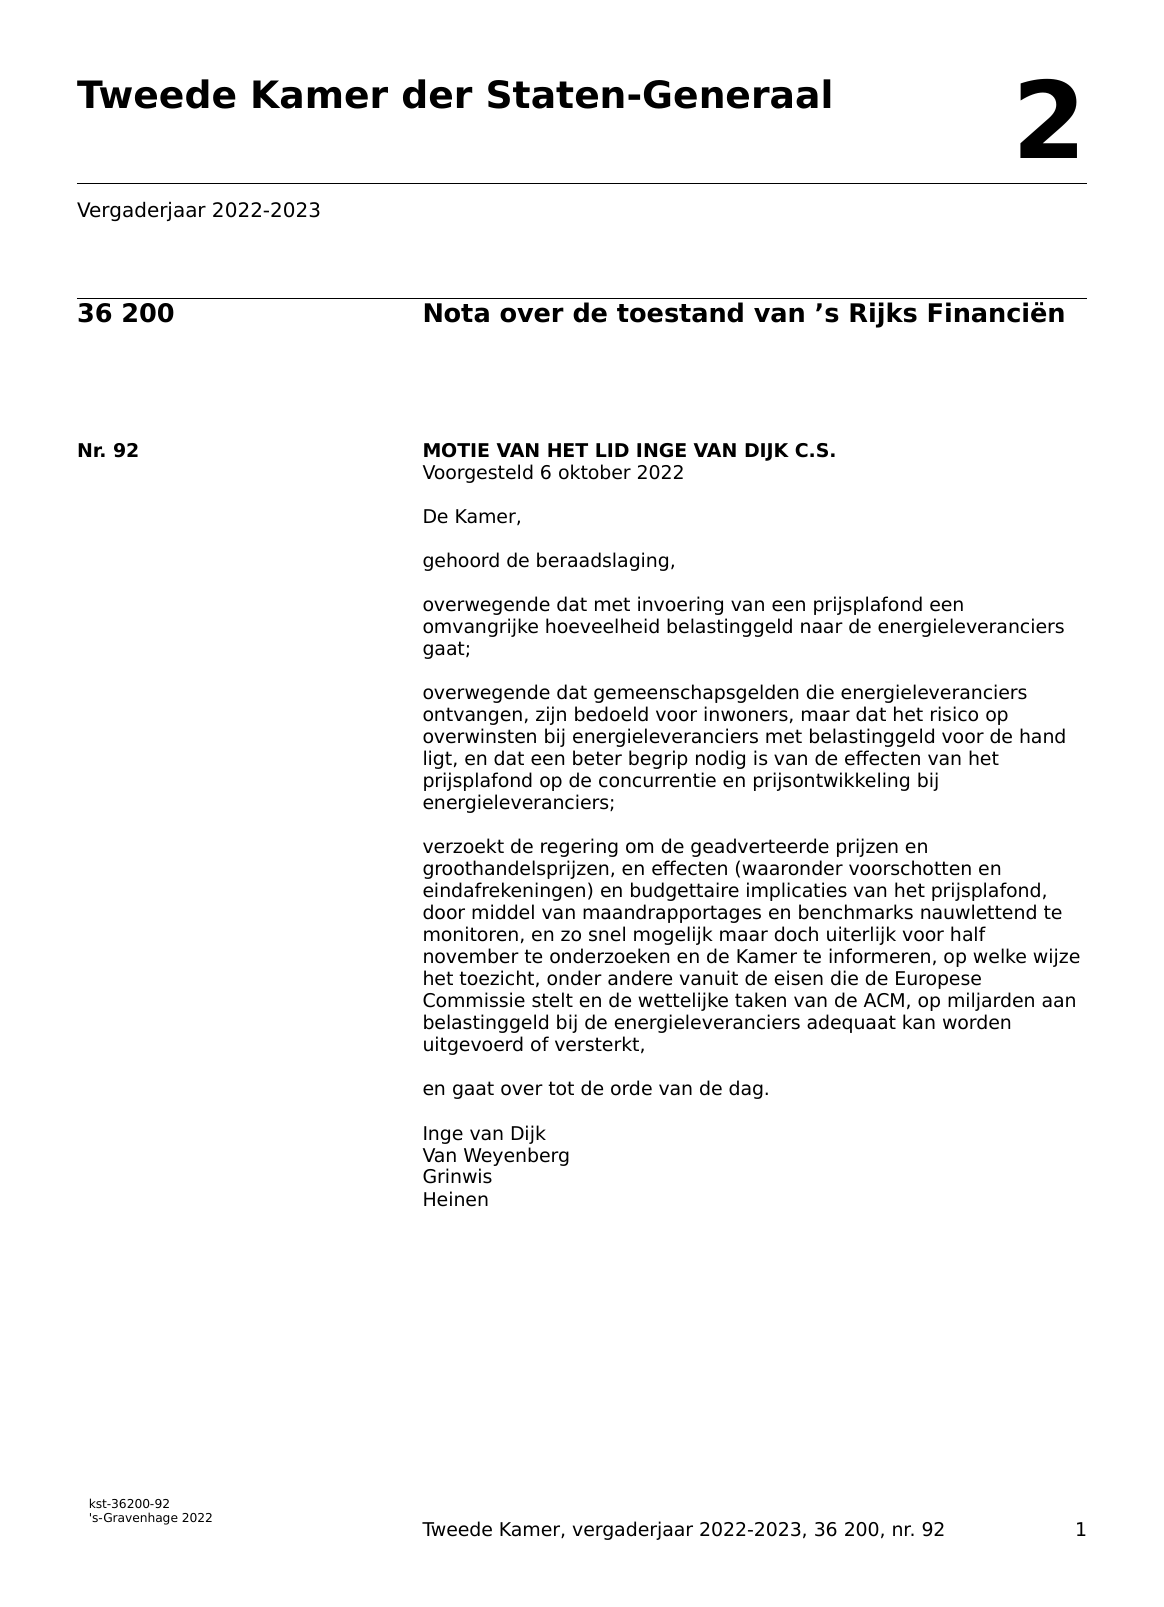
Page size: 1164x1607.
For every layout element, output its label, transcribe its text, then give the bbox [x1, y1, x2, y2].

table_cell Vergaderjaar 2022-2023 [77, 184, 1087, 298]
text Voorgesteld 6 oktober 2022 [422, 462, 1087, 484]
table_header Tweede Kamer der Staten-Generaal [77, 59, 886, 183]
text Grinwis [422, 1166, 1087, 1188]
subtitle 36 200 Nota over de toestand van ’s Rijks Financiën [77, 299, 1087, 329]
text 's-Gravenhage 2022 [88, 1511, 323, 1525]
text Van Weyenberg [422, 1144, 1087, 1166]
text gehoord de beraadslaging, [422, 550, 1087, 572]
text Heinen [422, 1188, 1087, 1210]
text De Kamer, [422, 506, 1087, 528]
text Inge van Dijk [422, 1122, 1087, 1144]
text en gaat over tot de orde van de dag. [422, 1078, 1087, 1100]
table_header 2 [886, 59, 1087, 183]
text kst-36200-92 [88, 1497, 323, 1511]
subtitle Nr. 92 MOTIE VAN HET LID INGE VAN DIJK C.S. [77, 440, 1087, 462]
text overwegende dat gemeenschapsgelden die energieleveranciers ontvangen, zijn bedoeld voor inwoners, maar dat het risico op overwinsten bij energieleveranciers met belastinggeld voor de hand ligt, en dat een beter begrip nodig is van de effecten van het prijsplafond op de concurrentie en prijsontwikkeling bij energieleveranciers; [422, 682, 1087, 814]
text overwegende dat met invoering van een prijsplafond een omvangrijke hoeveelheid belastinggeld naar de energieleveranciers gaat; [422, 594, 1087, 660]
text verzoekt de regering om de geadverteerde prijzen en groothandelsprijzen, en effecten (waaronder voorschotten en eindafrekeningen) en budgettaire implicaties van het prijsplafond, door middel van maandrapportages en benchmarks nauwlettend te monitoren, en zo snel mogelijk maar doch uiterlijk voor half november te onderzoeken en de Kamer te informeren, op welke wijze het toezicht, onder andere vanuit de eisen die de Europese Commissie stelt en de wettelijke taken van de ACM, op miljarden aan belastinggeld bij de energieleveranciers adequaat kan worden uitgevoerd of versterkt, [422, 836, 1087, 1056]
